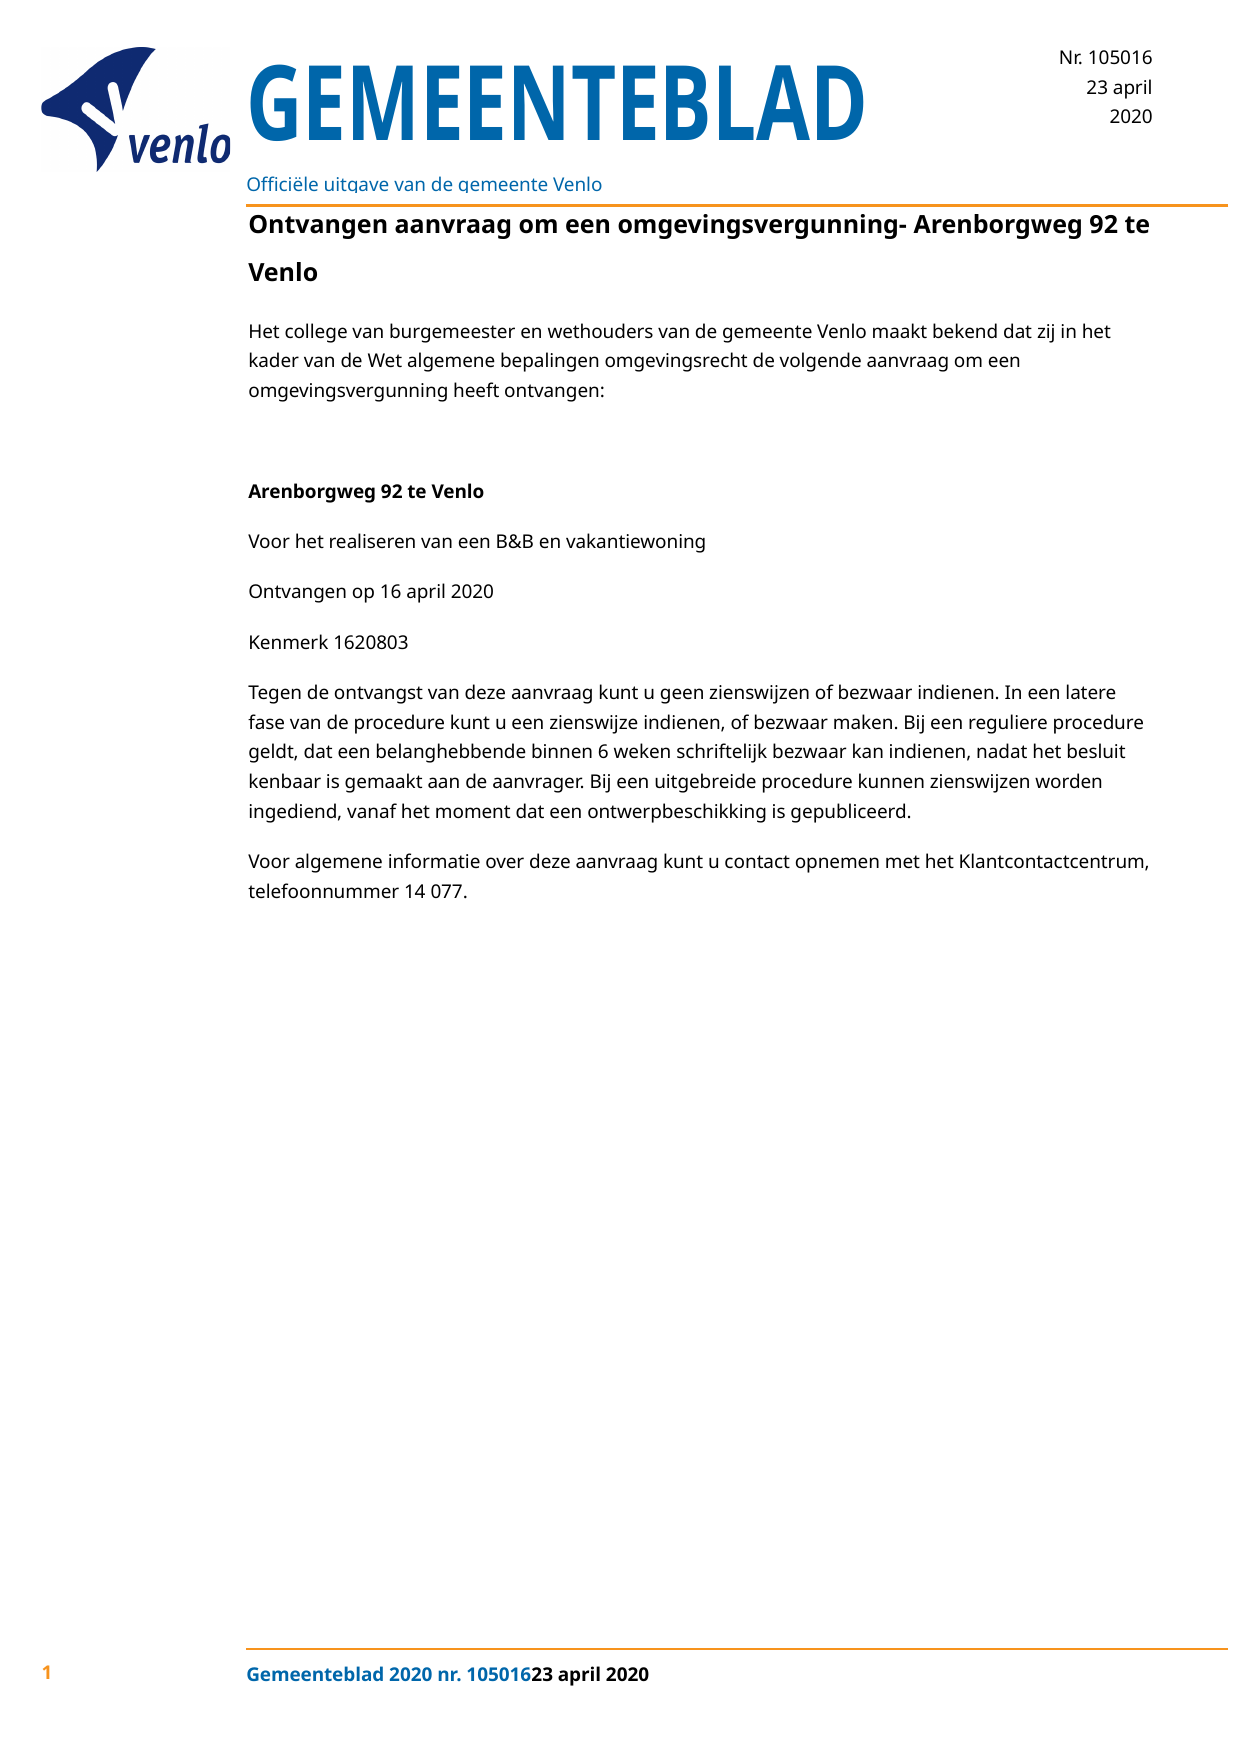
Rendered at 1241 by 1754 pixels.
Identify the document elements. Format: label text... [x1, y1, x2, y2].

picture [41, 47, 231, 172]
text Voor algemene informatie over deze aanvraag kunt u contact opnemen met het Klantcontactcentrum, telefoonnummer 14 077. [248, 848, 1152, 904]
text Kenmerk 1620803 [248, 629, 1152, 655]
text Ontvangen op 16 april 2020 [248, 579, 1152, 604]
text Voor het realiseren van een B&B en vakantiewoning [248, 528, 1152, 554]
text Ontvangen aanvraag om een omgevingsvergunning- Arenborgweg 92 te Venlo [248, 207, 1152, 288]
text Tegen de ontvangst van deze aanvraag kunt u geen zienswijzen of bezwaar indienen. In een latere fase van de procedure kunt u een zienswijze indienen, of bezwaar maken. Bij een reguliere procedure geldt, dat een belanghebbende binnen 6 weken schriftelijk bezwaar kan indienen, nadat het besluit kenbaar is gemaakt aan de aanvrager. Bij een uitgebreide procedure kunnen zienswijzen worden ingediend, vanaf het moment dat een ontwerpbeschikking is gepubliceerd. [248, 679, 1152, 824]
text Arenborgweg 92 te Venlo [248, 478, 1152, 504]
text Het college van burgemeester en wethouders van de gemeente Venlo maakt bekend dat zij in het kader van de Wet algemene bepalingen omgevingsrecht de volgende aanvraag om een omgevingsvergunning heeft ontvangen: [248, 318, 1152, 403]
